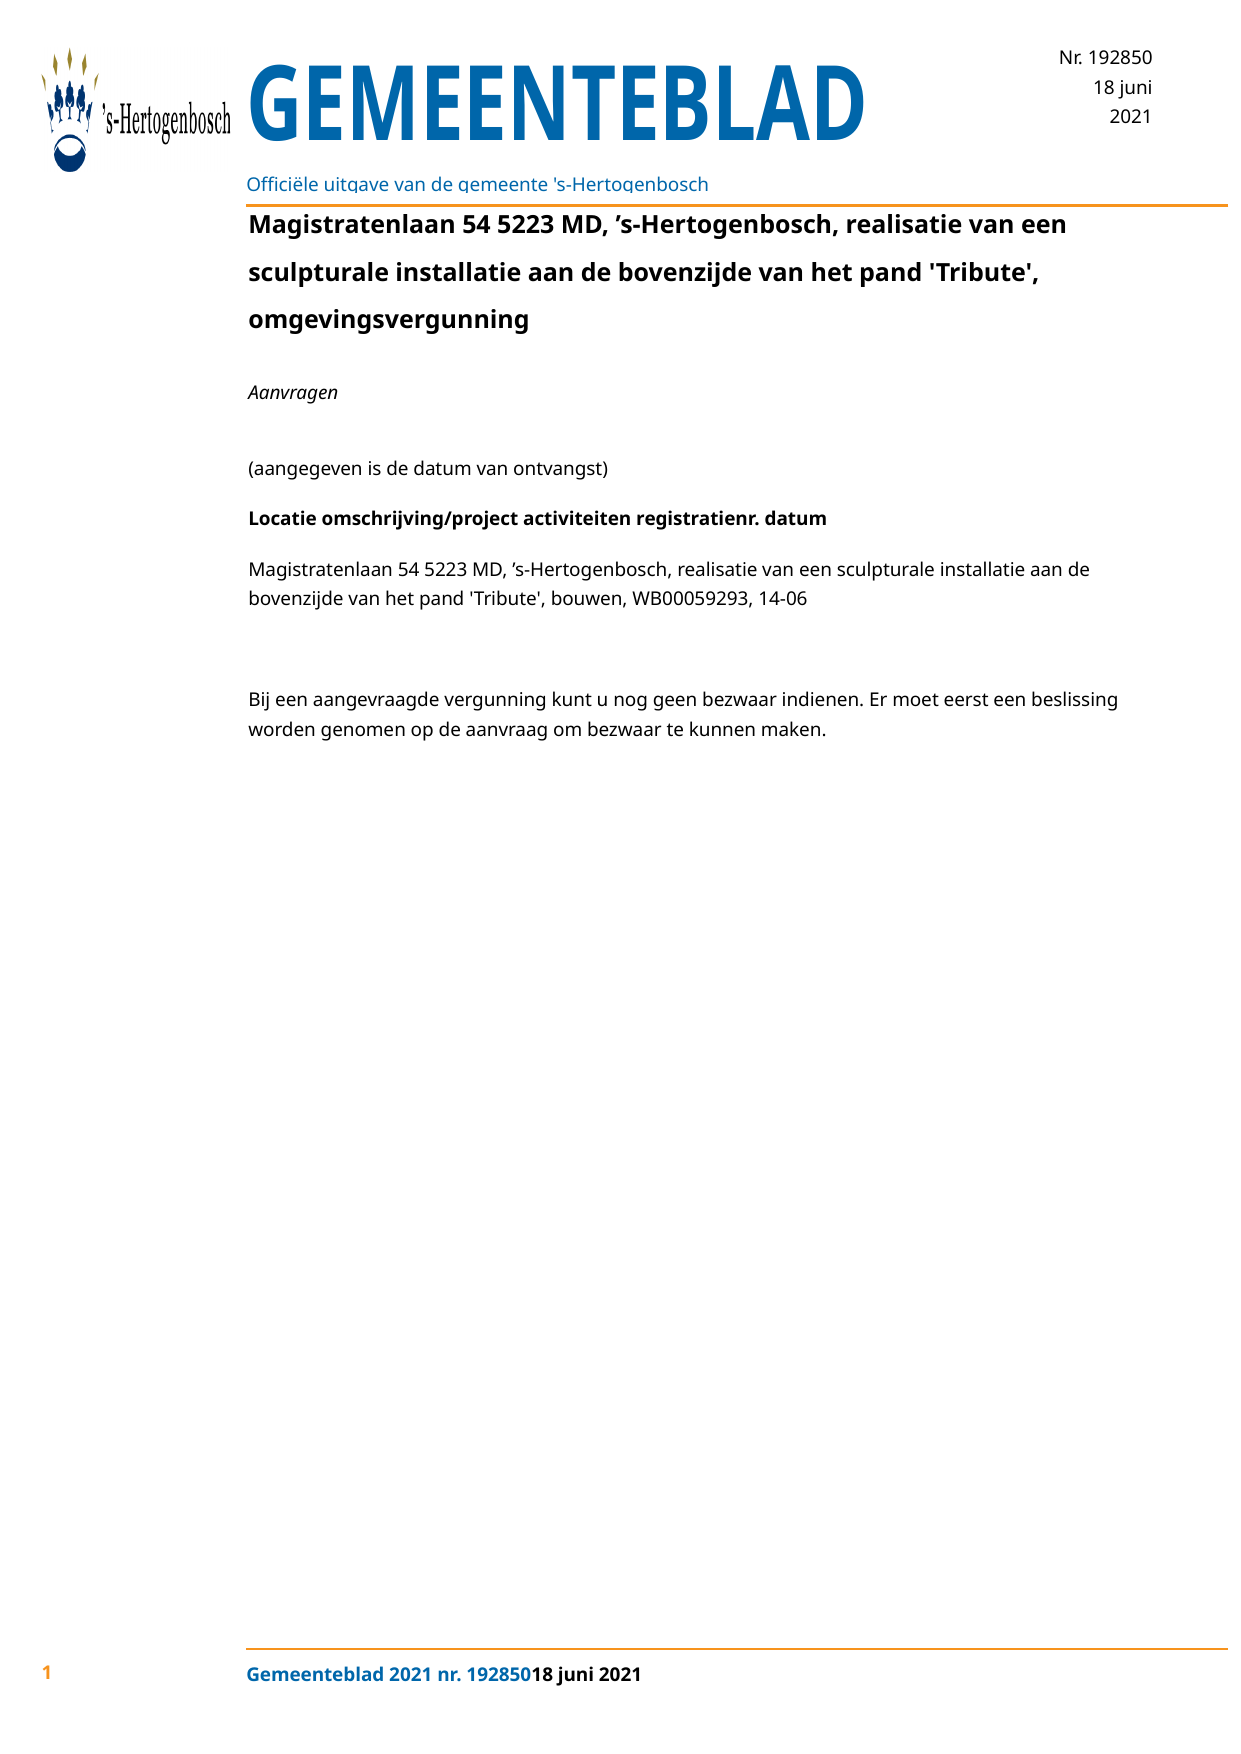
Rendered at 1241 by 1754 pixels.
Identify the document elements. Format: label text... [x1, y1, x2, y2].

text Magistratenlaan 54 5223 MD, ’s-Hertogenbosch, realisatie van een sculpturale installatie aan de bovenzijde van het pand 'Tribute', bouwen, WB00059293, 14-06 [248, 556, 1152, 611]
text Locatie omschrijving/project activiteiten registratienr. datum [248, 506, 1152, 531]
text Magistratenlaan 54 5223 MD, ’s-Hertogenbosch, realisatie van een sculpturale installatie aan de bovenzijde van het pand 'Tribute', omgevingsvergunning [248, 207, 1152, 336]
text Bij een aangevraagde vergunning kunt u nog geen bezwaar indienen. Er moet eerst een beslissing worden genomen op de aanvraag om bezwaar te kunnen maken. [248, 686, 1152, 742]
text (aangegeven is de datum van ontvangst) [248, 455, 1152, 481]
text Aanvragen [248, 379, 1152, 405]
picture [41, 47, 231, 172]
